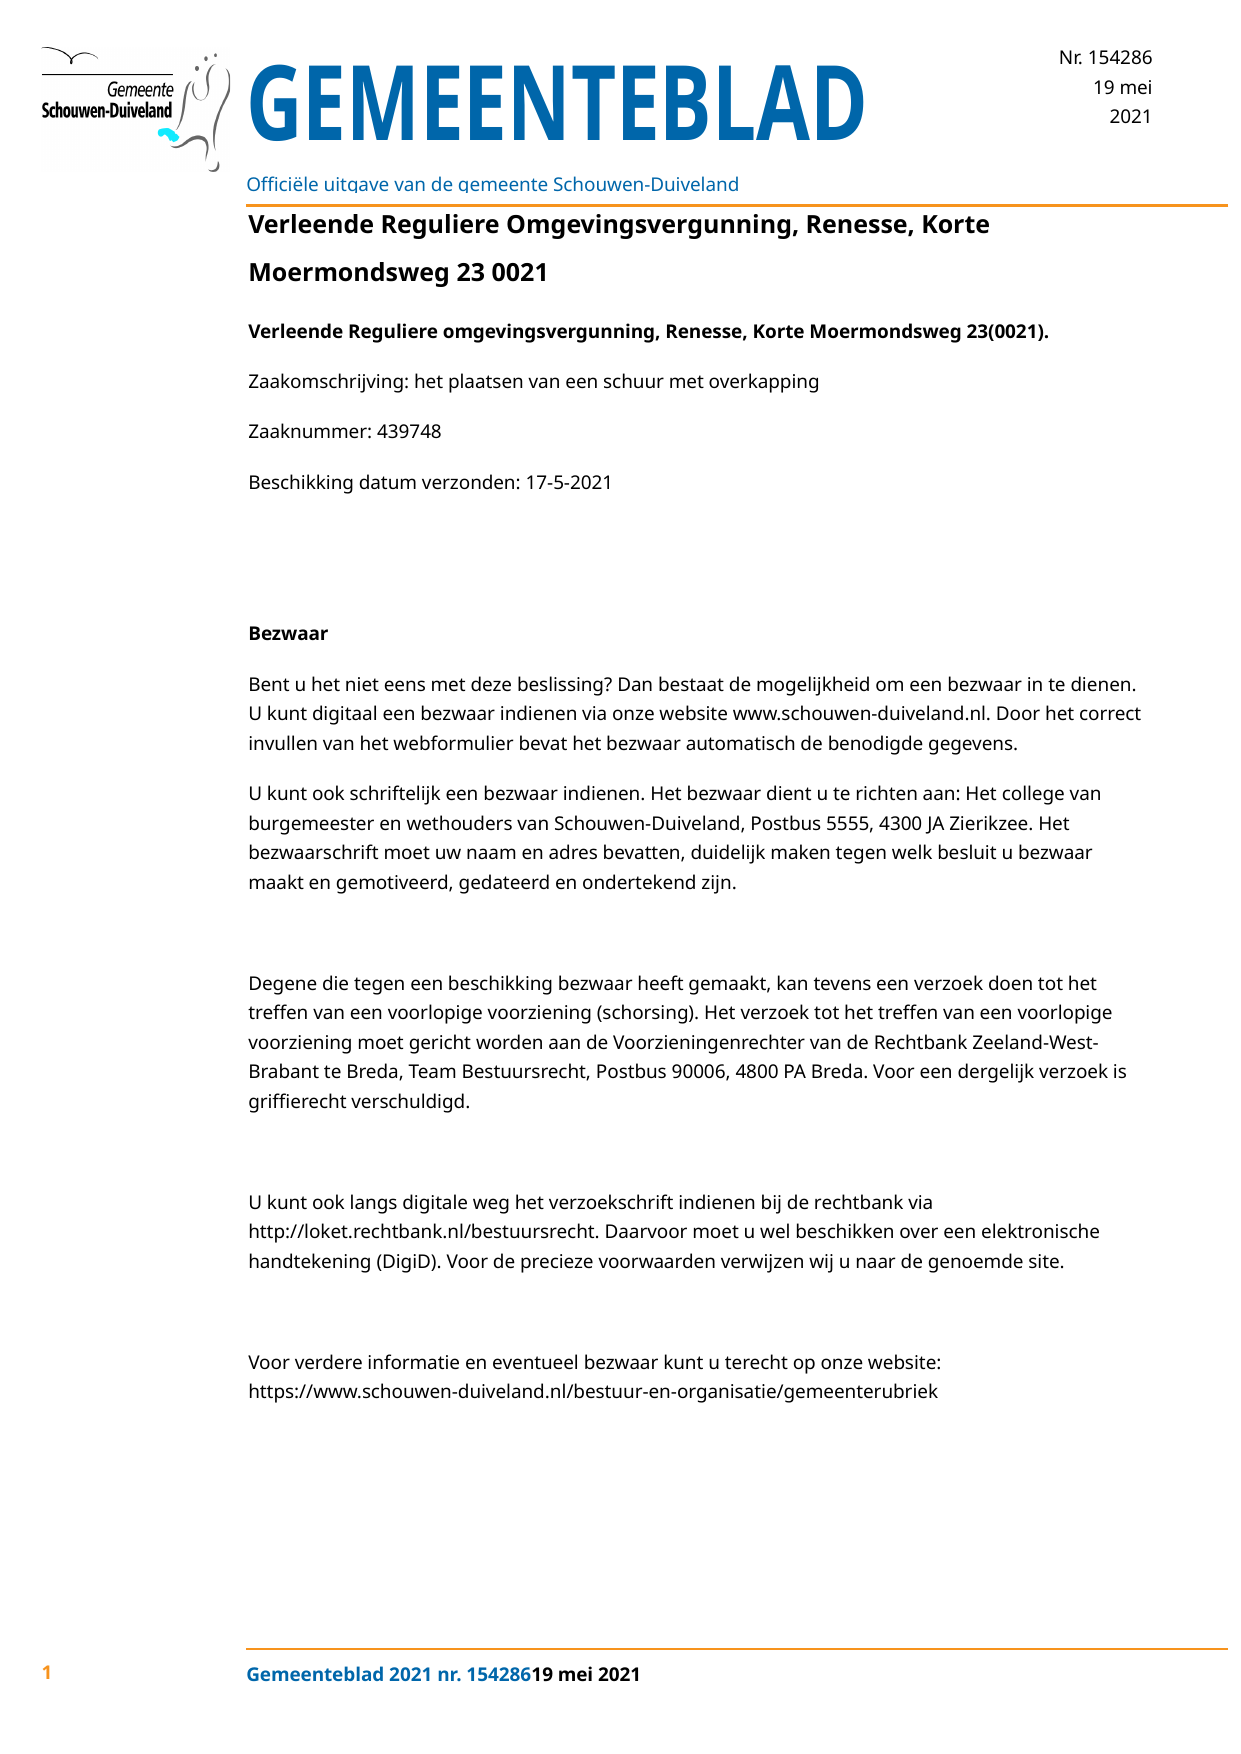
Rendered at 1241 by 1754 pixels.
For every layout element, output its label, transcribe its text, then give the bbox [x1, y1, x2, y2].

text Beschikking datum verzonden: 17-5-2021 [248, 469, 1152, 495]
text U kunt ook schriftelijk een bezwaar indienen. Het bezwaar dient u te richten aan: Het college van burgemeester en wethouders van Schouwen-Duiveland, Postbus 5555, 4300 JA Zierikzee. Het bezwaarschrift moet uw naam en adres bevatten, duidelijk maken tegen welk besluit u bezwaar maakt en gemotiveerd, gedateerd en ondertekend zijn. [248, 780, 1152, 895]
text Zaaknummer: 439748 [248, 419, 1152, 444]
text Bezwaar [248, 620, 1152, 646]
text Verleende Reguliere Omgevingsvergunning, Renesse, Korte Moermondsweg 23 0021 [248, 207, 1152, 288]
picture [41, 47, 231, 172]
text Verleende Reguliere omgevingsvergunning, Renesse, Korte Moermondsweg 23(0021). [248, 318, 1152, 344]
text Degene die tegen een beschikking bezwaar heeft gemaakt, kan tevens een verzoek doen tot het treffen van een voorlopige voorziening (schorsing). Het verzoek tot het treffen van een voorlopige voorziening moet gericht worden aan de Voorzieningenrechter van de Rechtbank Zeeland-West-Brabant te Breda, Team Bestuursrecht, Postbus 90006, 4800 PA Breda. Voor een dergelijk verzoek is griffierecht verschuldigd. [248, 970, 1152, 1114]
text U kunt ook langs digitale weg het verzoekschrift indienen bij de rechtbank via http://loket.rechtbank.nl/bestuursrecht. Daarvoor moet u wel beschikken over een elektronische handtekening (DigiD). Voor de precieze voorwaarden verwijzen wij u naar de genoemde site. [248, 1189, 1152, 1274]
text Voor verdere informatie en eventueel bezwaar kunt u terecht op onze website: https://www.schouwen-duiveland.nl/bestuur-en-organisatie/gemeenterubriek [248, 1349, 1152, 1404]
text Bent u het niet eens met deze beslissing? Dan bestaat de mogelijkheid om een bezwaar in te dienen. U kunt digitaal een bezwaar indienen via onze website www.schouwen-duiveland.nl. Door het correct invullen van het webformulier bevat het bezwaar automatisch de benodigde gegevens. [248, 671, 1152, 756]
text Zaakomschrijving: het plaatsen van een schuur met overkapping [248, 368, 1152, 394]
